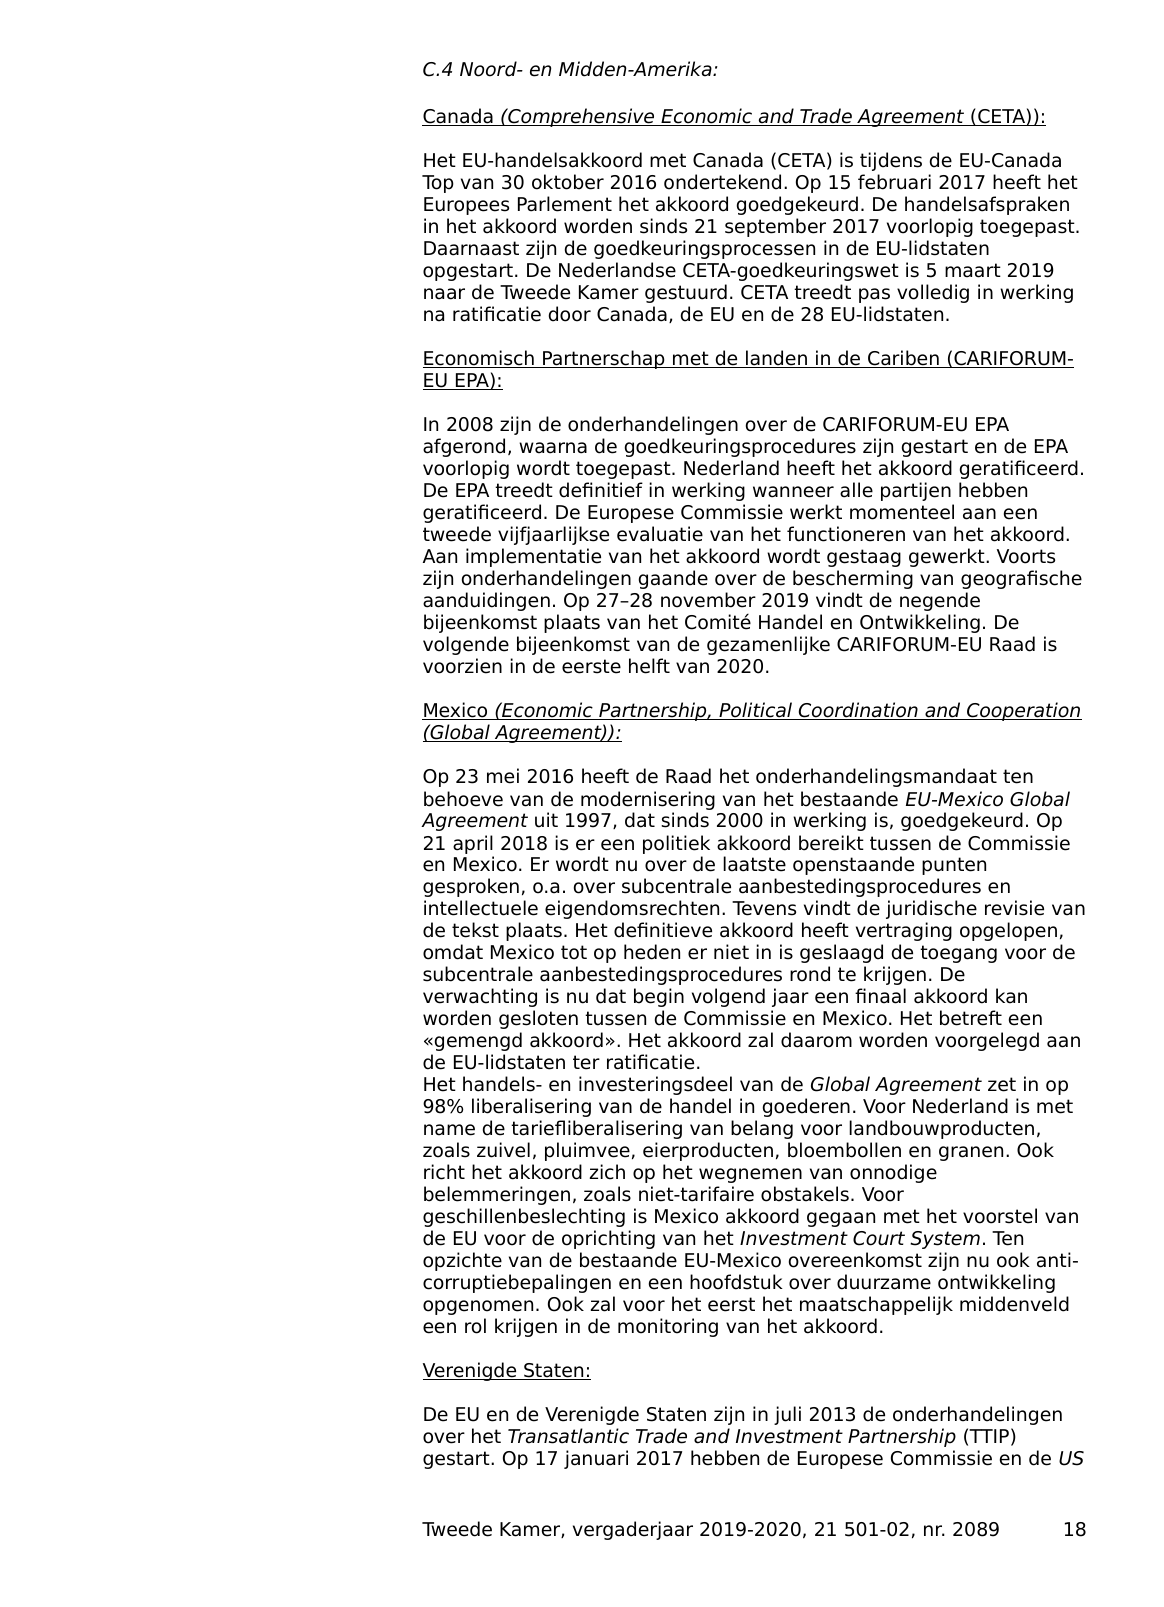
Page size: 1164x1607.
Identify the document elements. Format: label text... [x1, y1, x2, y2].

text Op 23 mei 2016 heeft de Raad het onderhandelingsmandaat ten behoeve van de modernisering van het bestaande EU-Mexico Global Agreement uit 1997, dat sinds 2000 in werking is, goedgekeurd. Op 21 april 2018 is er een politiek akkoord bereikt tussen de Commissie en Mexico. Er wordt nu over de laatste openstaande punten gesproken, o.a. over subcentrale aanbestedingsprocedures en intellectuele eigendomsrechten. Tevens vindt de juridische revisie van de tekst plaats. Het definitieve akkoord heeft vertraging opgelopen, omdat Mexico tot op heden er niet in is geslaagd de toegang voor de subcentrale aanbestedingsprocedures rond te krijgen. De verwachting is nu dat begin volgend jaar een finaal akkoord kan worden gesloten tussen de Commissie en Mexico. Het betreft een «gemengd akkoord». Het akkoord zal daarom worden voorgelegd aan de EU-lidstaten ter ratificatie. [422, 766, 1087, 1074]
text Het EU-handelsakkoord met Canada (CETA) is tijdens de EU-Canada Top van 30 oktober 2016 ondertekend. Op 15 februari 2017 heeft het Europees Parlement het akkoord goedgekeurd. De handelsafspraken in het akkoord worden sinds 21 september 2017 voorlopig toegepast. Daarnaast zijn de goedkeuringsprocessen in de EU-lidstaten opgestart. De Nederlandse CETA-goedkeuringswet is 5 maart 2019 naar de Tweede Kamer gestuurd. CETA treedt pas volledig in werking na ratificatie door Canada, de EU en de 28 EU-lidstaten. [422, 150, 1087, 326]
subtitle Mexico (Economic Partnership, Political Coordination and Cooperation (Global Agreement)): [422, 700, 1087, 744]
text Het handels- en investeringsdeel van de Global Agreement zet in op 98% liberalisering van de handel in goederen. Voor Nederland is met name de tariefliberalisering van belang voor landbouwproducten, zoals zuivel, pluimvee, eierproducten, bloembollen en granen. Ook richt het akkoord zich op het wegnemen van onnodige belemmeringen, zoals niet-tarifaire obstakels. Voor geschillenbeslechting is Mexico akkoord gegaan met het voorstel van de EU voor de oprichting van het Investment Court System. Ten opzichte van de bestaande EU-Mexico overeenkomst zijn nu ook anti-corruptiebepalingen en een hoofdstuk over duurzame ontwikkeling opgenomen. Ook zal voor het eerst het maatschappelijk middenveld een rol krijgen in de monitoring van het akkoord. [422, 1074, 1087, 1338]
subtitle Canada (Comprehensive Economic and Trade Agreement (CETA)): [422, 106, 1087, 128]
text De EU en de Verenigde Staten zijn in juli 2013 de onderhandelingen over het Transatlantic Trade and Investment Partnership (TTIP) gestart. Op 17 januari 2017 hebben de Europese Commissie en de US [422, 1404, 1087, 1470]
subtitle Economisch Partnerschap met de landen in de Cariben (CARIFORUM-EU EPA): [422, 348, 1087, 392]
text In 2008 zijn de onderhandelingen over de CARIFORUM-EU EPA afgerond, waarna de goedkeuringsprocedures zijn gestart en de EPA voorlopig wordt toegepast. Nederland heeft het akkoord geratificeerd. De EPA treedt definitief in werking wanneer alle partijen hebben geratificeerd. De Europese Commissie werkt momenteel aan een tweede vijfjaarlijkse evaluatie van het functioneren van het akkoord. Aan implementatie van het akkoord wordt gestaag gewerkt. Voorts zijn onderhandelingen gaande over de bescherming van geografische aanduidingen. Op 27–28 november 2019 vindt de negende bijeenkomst plaats van het Comité Handel en Ontwikkeling. De volgende bijeenkomst van de gezamenlijke CARIFORUM-EU Raad is voorzien in de eerste helft van 2020. [422, 414, 1087, 678]
subtitle C.4 Noord- en Midden-Amerika: [422, 59, 1087, 81]
subtitle Verenigde Staten: [422, 1360, 1087, 1382]
